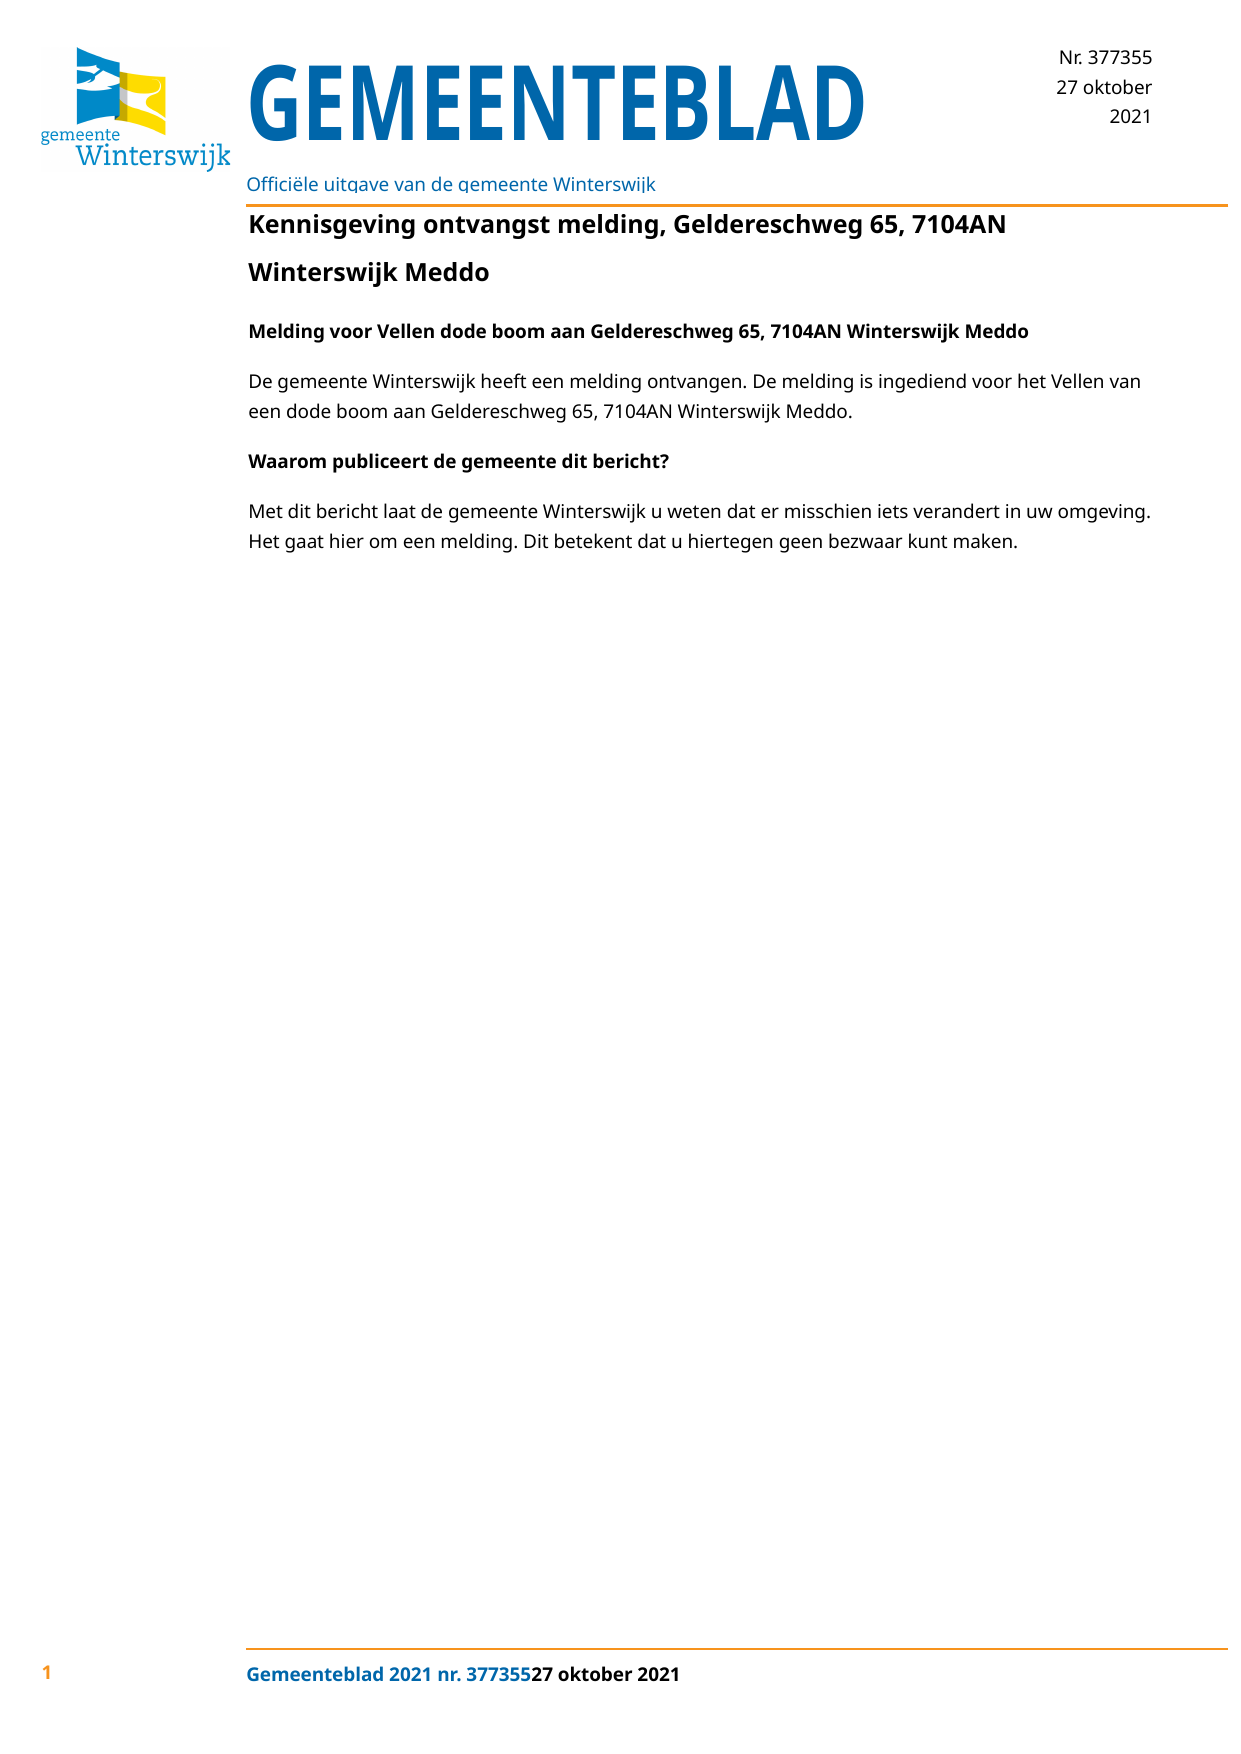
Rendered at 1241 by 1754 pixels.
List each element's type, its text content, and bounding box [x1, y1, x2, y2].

text Kennisgeving ontvangst melding, Geldereschweg 65, 7104AN Winterswijk Meddo [248, 207, 1152, 288]
picture [225, 153, 231, 162]
picture [41, 47, 231, 172]
text De gemeente Winterswijk heeft een melding ontvangen. De melding is ingediend voor het Vellen van een dode boom aan Geldereschweg 65, 7104AN Winterswijk Meddo. [248, 368, 1152, 424]
text Met dit bericht laat de gemeente Winterswijk u weten dat er misschien iets verandert in uw omgeving. Het gaat hier om een melding. Dit betekent dat u hiertegen geen bezwaar kunt maken. [248, 499, 1152, 554]
text Waarom publiceert de gemeente dit bericht? [248, 448, 1152, 474]
text Melding voor Vellen dode boom aan Geldereschweg 65, 7104AN Winterswijk Meddo [248, 318, 1152, 344]
